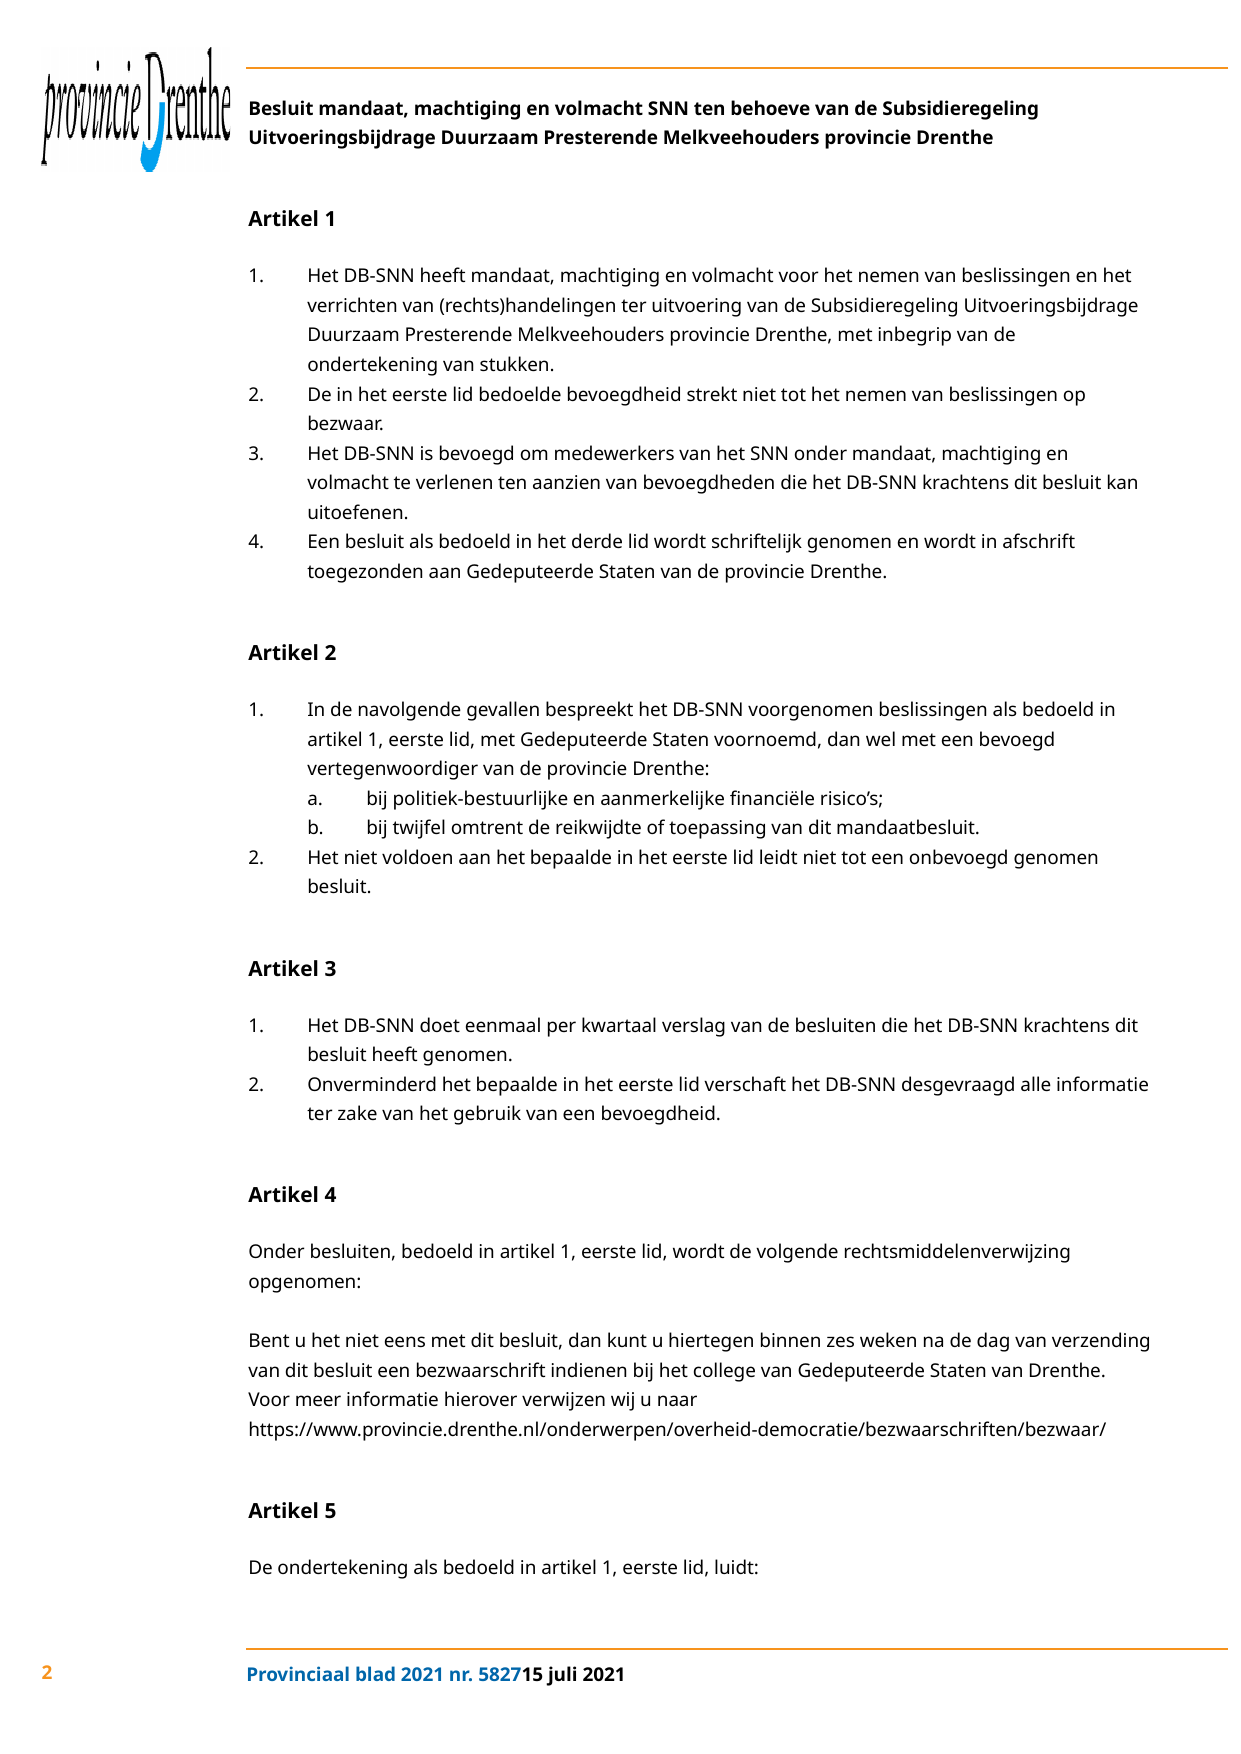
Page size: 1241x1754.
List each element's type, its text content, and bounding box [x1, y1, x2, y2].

text Bent u het niet eens met dit besluit, dan kunt u hiertegen binnen zes weken na de dag van verzending van dit besluit een bezwaarschrift indienen bij het college van Gedeputeerde Staten van Drenthe. Voor meer informatie hierover verwijzen wij u naar https://www.provincie.drenthe.nl/onderwerpen/overheid-democratie/bezwaarschriften/bezwaar/ [248, 1327, 1152, 1442]
list In de navolgende gevallen bespreekt het DB-SNN voorgenomen beslissingen als bedoeld in artikel 1, eerste lid, met Gedeputeerde Staten voornoemd, dan wel met een bevoegd vertegenwoordiger van de provincie Drenthe: [248, 696, 1152, 781]
text Artikel 4 [248, 1181, 1152, 1209]
list bij politiek-bestuurlijke en aanmerkelijke financiële risico’s; [307, 785, 1152, 811]
text Artikel 3 [248, 954, 1152, 982]
text Artikel 1 [248, 204, 1152, 233]
list Onverminderd het bepaalde in het eerste lid verschaft het DB-SNN desgevraagd alle informatie ter zake van het gebruik van een bevoegdheid. [248, 1071, 1152, 1126]
text Artikel 2 [248, 638, 1152, 667]
list Een besluit als bedoeld in het derde lid wordt schriftelijk genomen en wordt in afschrift toegezonden aan Gedeputeerde Staten van de provincie Drenthe. [248, 529, 1152, 584]
text Onder besluiten, bedoeld in artikel 1, eerste lid, wordt de volgende rechtsmiddelenverwijzing opgenomen: [248, 1238, 1152, 1294]
text De ondertekening als bedoeld in artikel 1, eerste lid, luidt: [248, 1554, 1152, 1580]
list Het DB-SNN is bevoegd om medewerkers van het SNN onder mandaat, machtiging en volmacht te verlenen ten aanzien van bevoegdheden die het DB-SNN krachtens dit besluit kan uitoefenen. [248, 440, 1152, 525]
text Artikel 5 [248, 1496, 1152, 1524]
list bij twijfel omtrent de reikwijdte of toepassing van dit mandaatbesluit. [307, 814, 1152, 840]
picture [41, 47, 231, 172]
list De in het eerste lid bedoelde bevoegdheid strekt niet tot het nemen van beslissingen op bezwaar. [248, 381, 1152, 436]
list Het niet voldoen aan het bepaalde in het eerste lid leidt niet tot een onbevoegd genomen besluit. [248, 844, 1152, 899]
list Het DB-SNN doet eenmaal per kwartaal verslag van de besluiten die het DB-SNN krachtens dit besluit heeft genomen. [248, 1012, 1152, 1067]
text Besluit mandaat, machtiging en volmacht SNN ten behoeve van de Subsidieregeling Uitvoeringsbijdrage Duurzaam Presterende Melkveehouders provincie Drenthe [248, 95, 1152, 150]
list Het DB-SNN heeft mandaat, machtiging en volmacht voor het nemen van beslissingen en het verrichten van (rechts)handelingen ter uitvoering van de Subsidieregeling Uitvoeringsbijdrage Duurzaam Presterende Melkveehouders provincie Drenthe, met inbegrip van de ondertekening van stukken. [248, 262, 1152, 377]
